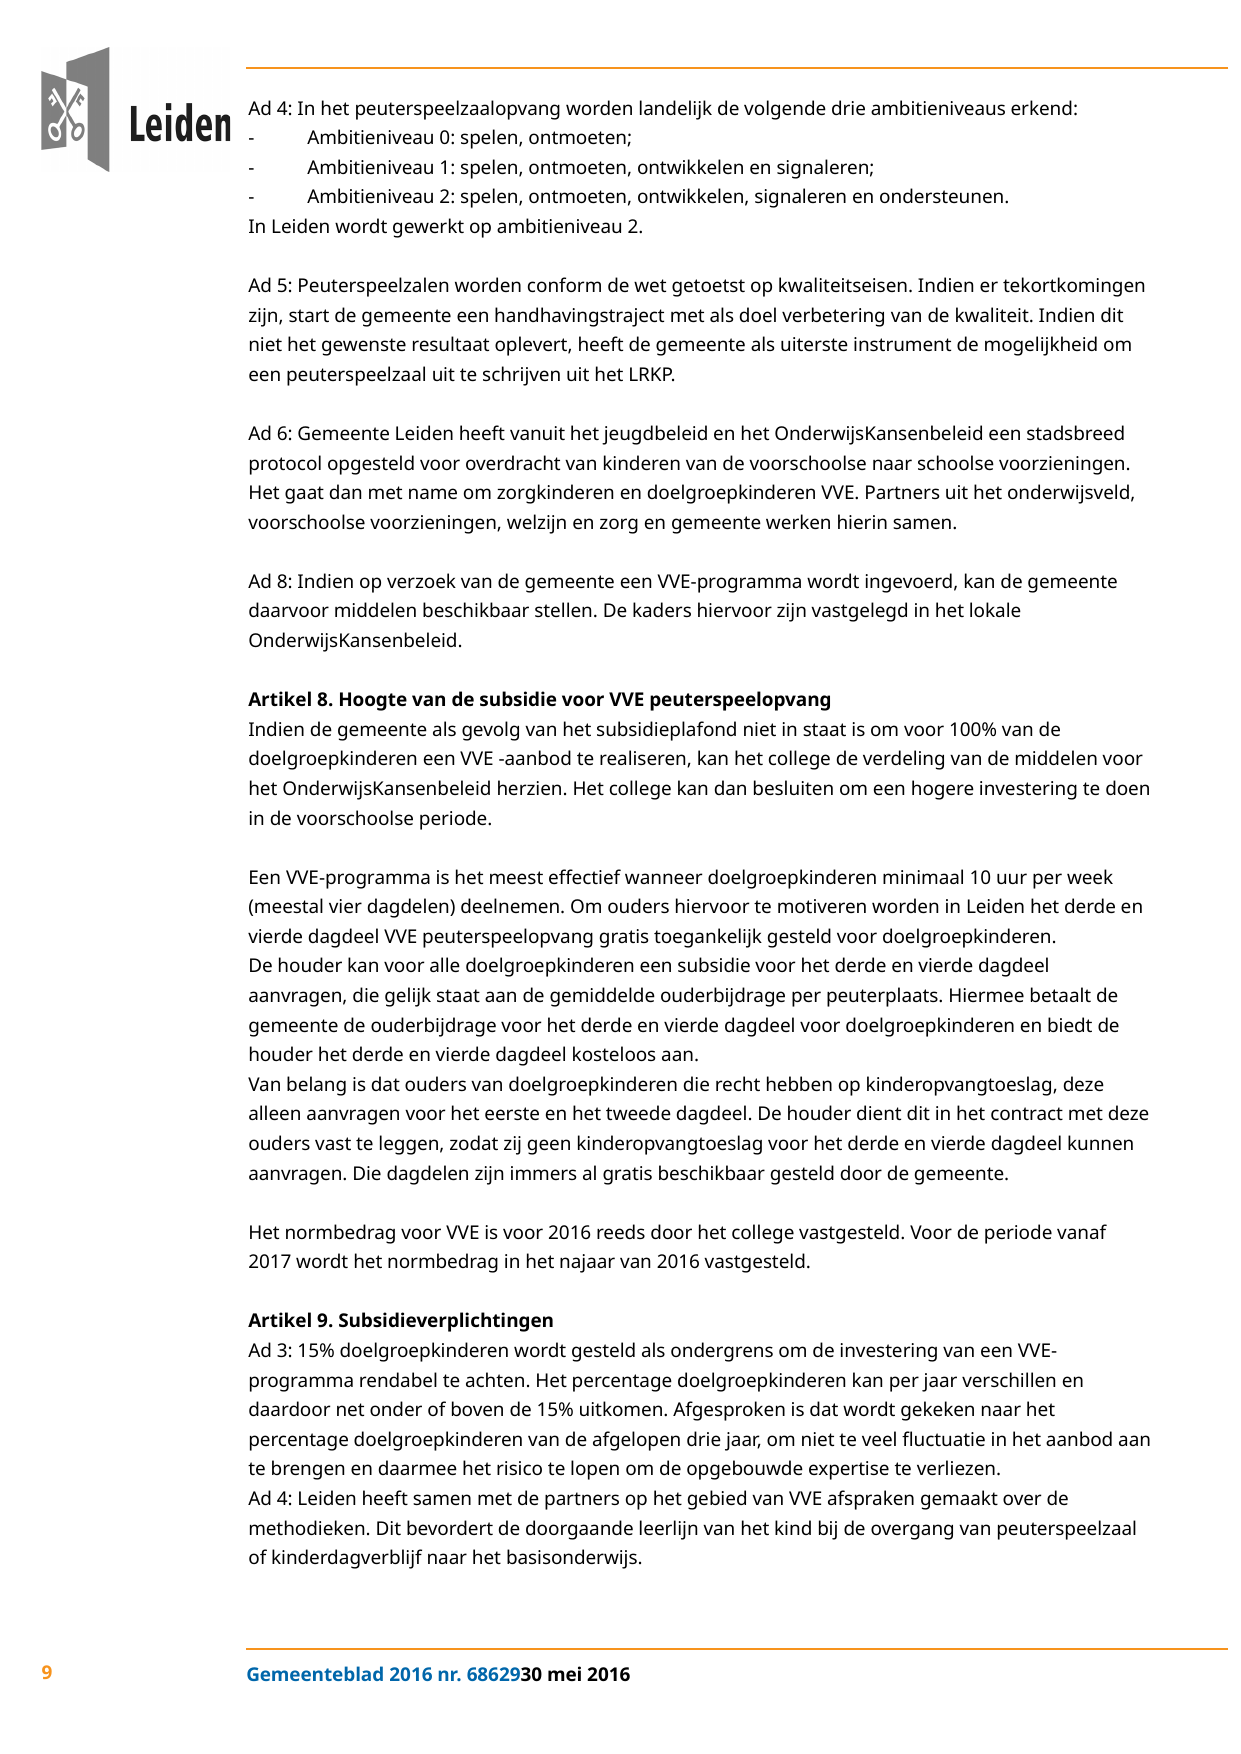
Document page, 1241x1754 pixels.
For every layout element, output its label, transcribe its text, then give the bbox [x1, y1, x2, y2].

text Ad 4: Leiden heeft samen met de partners op het gebied van VVE afspraken gemaakt over de methodieken. Dit bevordert de doorgaande leerlijn van het kind bij de overgang van peuterspeelzaal of kinderdagverblijf naar het basisonderwijs. [248, 1485, 1152, 1570]
text Van belang is dat ouders van doelgroepkinderen die recht hebben op kinderopvangtoeslag, deze alleen aanvragen voor het eerste en het tweede dagdeel. De houder dient dit in het contract met deze ouders vast te leggen, zodat zij geen kinderopvangtoeslag voor het derde en vierde dagdeel kunnen aanvragen. Die dagdelen zijn immers al gratis beschikbaar gesteld door de gemeente. [248, 1071, 1152, 1186]
list Ambitieniveau 0: spelen, ontmoeten; [248, 124, 1152, 150]
text Indien de gemeente als gevolg van het subsidieplafond niet in staat is om voor 100% van de doelgroepkinderen een VVE -aanbod te realiseren, kan het college de verdeling van de middelen voor het OnderwijsKansenbeleid herzien. Het college kan dan besluiten om een hogere investering te doen in de voorschoolse periode. [248, 716, 1152, 831]
list Ambitieniveau 2: spelen, ontmoeten, ontwikkelen, signaleren en ondersteunen. [248, 183, 1152, 209]
text De houder kan voor alle doelgroepkinderen een subsidie voor het derde en vierde dagdeel aanvragen, die gelijk staat aan de gemiddelde ouderbijdrage per peuterplaats. Hiermee betaalt de gemeente de ouderbijdrage voor het derde en vierde dagdeel voor doelgroepkinderen en biedt de houder het derde en vierde dagdeel kosteloos aan. [248, 953, 1152, 1067]
text In Leiden wordt gewerkt op ambitieniveau 2. [248, 213, 1152, 239]
text Ad 8: Indien op verzoek van de gemeente een VVE-programma wordt ingevoerd, kan de gemeente daarvoor middelen beschikbaar stellen. De kaders hiervoor zijn vastgelegd in het lokale OnderwijsKansenbeleid. [248, 568, 1152, 653]
picture [41, 47, 231, 172]
text Ad 3: 15% doelgroepkinderen wordt gesteld als ondergrens om de investering van een VVE-programma rendabel te achten. Het percentage doelgroepkinderen kan per jaar verschillen en daardoor net onder of boven de 15% uitkomen. Afgesproken is dat wordt gekeken naar het percentage doelgroepkinderen van de afgelopen drie jaar, om niet te veel fluctuatie in het aanbod aan te brengen en daarmee het risico te lopen om de opgebouwde expertise te verliezen. [248, 1337, 1152, 1481]
text Artikel 8. Hoogte van de subsidie voor VVE peuterspeelopvang [248, 686, 1152, 712]
text Ad 5: Peuterspeelzalen worden conform de wet getoetst op kwaliteitseisen. Indien er tekortkomingen zijn, start de gemeente een handhavingstraject met als doel verbetering van de kwaliteit. Indien dit niet het gewenste resultaat oplevert, heeft de gemeente als uiterste instrument de mogelijkheid om een peuterspeelzaal uit te schrijven uit het LRKP. [248, 272, 1152, 387]
text Een VVE-programma is het meest effectief wanneer doelgroepkinderen minimaal 10 uur per week (meestal vier dagdelen) deelnemen. Om ouders hiervoor te motiveren worden in Leiden het derde en vierde dagdeel VVE peuterspeelopvang gratis toegankelijk gesteld voor doelgroepkinderen. [248, 864, 1152, 949]
list Ambitieniveau 1: spelen, ontmoeten, ontwikkelen en signaleren; [248, 154, 1152, 180]
text Het normbedrag voor VVE is voor 2016 reeds door het college vastgesteld. Voor de periode vanaf 2017 wordt het normbedrag in het najaar van 2016 vastgesteld. [248, 1219, 1152, 1274]
text Ad 4: In het peuterspeelzaalopvang worden landelijk de volgende drie ambitieniveaus erkend: [248, 95, 1152, 121]
text Artikel 9. Subsidieverplichtingen [248, 1308, 1152, 1333]
text Ad 6: Gemeente Leiden heeft vanuit het jeugdbeleid en het OnderwijsKansenbeleid een stadsbreed protocol opgesteld voor overdracht van kinderen van de voorschoolse naar schoolse voorzieningen. Het gaat dan met name om zorgkinderen en doelgroepkinderen VVE. Partners uit het onderwijsveld, voorschoolse voorzieningen, welzijn en zorg en gemeente werken hierin samen. [248, 420, 1152, 535]
